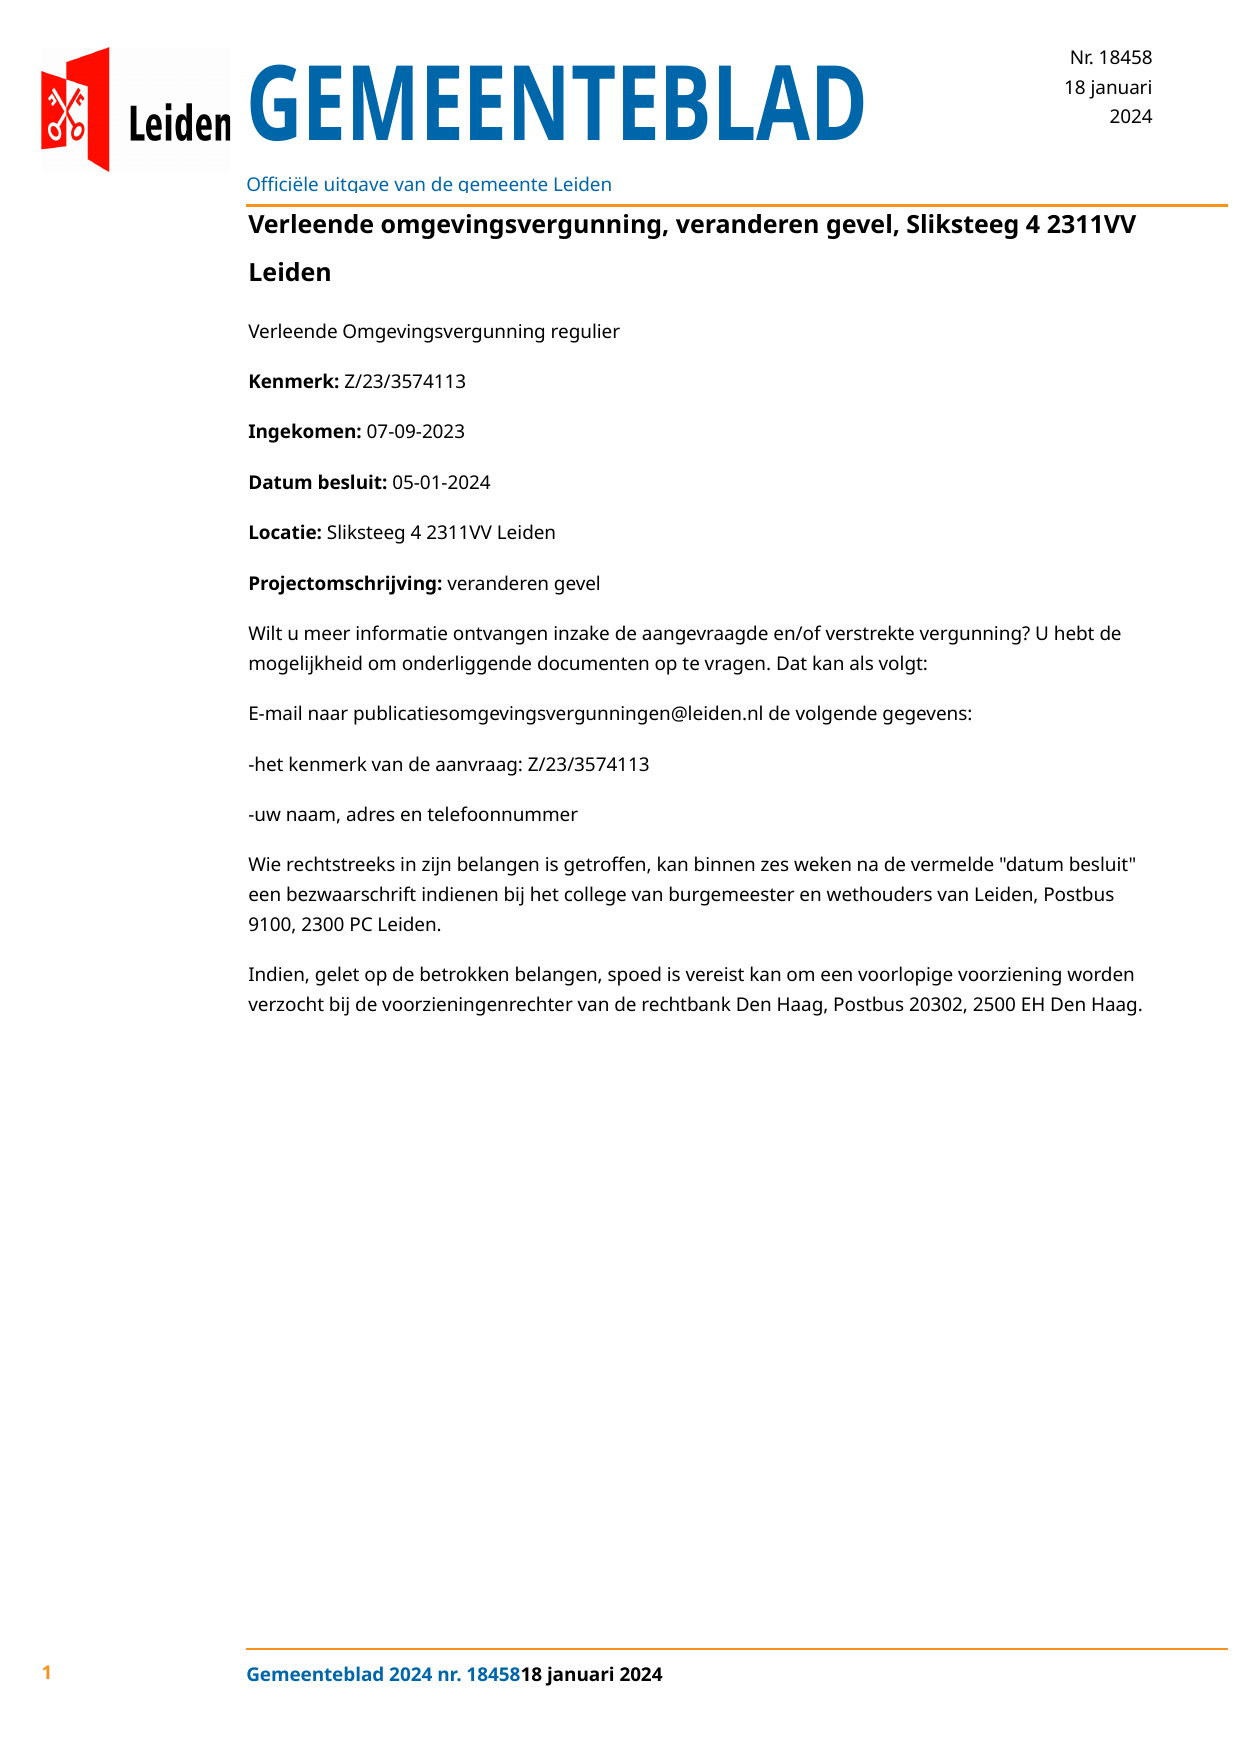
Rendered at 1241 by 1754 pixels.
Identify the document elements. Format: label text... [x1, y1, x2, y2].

text Projectomschrijving: veranderen gevel [248, 570, 1152, 596]
text Datum besluit: 05-01-2024 [248, 469, 1152, 495]
text -het kenmerk van de aanvraag: Z/23/3574113 [248, 751, 1152, 777]
picture [41, 47, 231, 172]
text Ingekomen: 07-09-2023 [248, 419, 1152, 444]
text Wie rechtstreeks in zijn belangen is getroffen, kan binnen zes weken na de vermelde "datum besluit" een bezwaarschrift indienen bij het college van burgemeester en wethouders van Leiden, Postbus 9100, 2300 PC Leiden. [248, 852, 1152, 937]
text Verleende Omgevingsvergunning regulier [248, 318, 1152, 344]
text Wilt u meer informatie ontvangen inzake de aangevraagde en/of verstrekte vergunning? U hebt de mogelijkheid om onderliggende documenten op te vragen. Dat kan als volgt: [248, 620, 1152, 676]
text Verleende omgevingsvergunning, veranderen gevel, Sliksteeg 4 2311VV Leiden [248, 207, 1152, 288]
text -uw naam, adres en telefoonnummer [248, 801, 1152, 827]
text Locatie: Sliksteeg 4 2311VV Leiden [248, 519, 1152, 545]
text Kenmerk: Z/23/3574113 [248, 368, 1152, 394]
text Indien, gelet op de betrokken belangen, spoed is vereist kan om een voorlopige voorziening worden verzocht bij de voorzieningenrechter van de rechtbank Den Haag, Postbus 20302, 2500 EH Den Haag. [248, 961, 1152, 1017]
text E-mail naar publicatiesomgevingsvergunningen@leiden.nl de volgende gegevens: [248, 700, 1152, 726]
